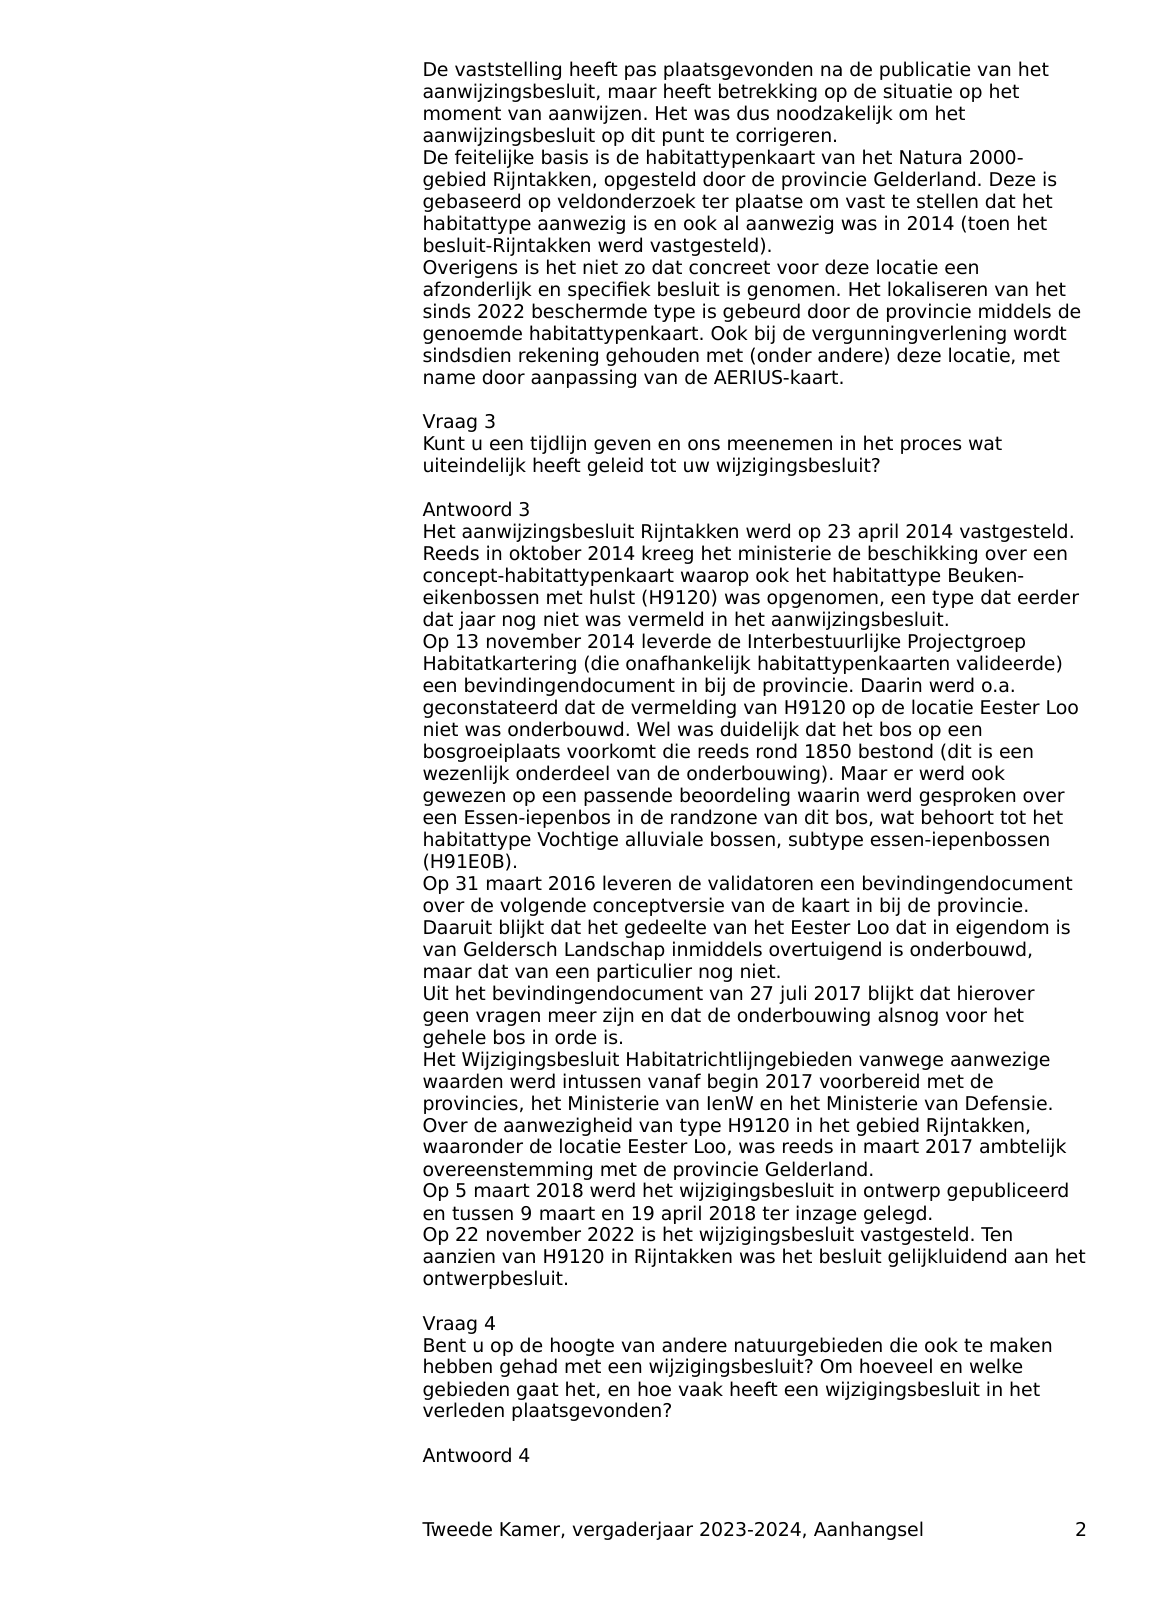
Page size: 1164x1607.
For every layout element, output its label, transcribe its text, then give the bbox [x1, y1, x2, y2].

text Op 13 november 2014 leverde de Interbestuurlijke Projectgroep Habitatkartering (die onafhankelijk habitattypenkaarten valideerde) een bevindingendocument in bij de provincie. Daarin werd o.a. geconstateerd dat de vermelding van H9120 op de locatie Eester Loo niet was onderbouwd. Wel was duidelijk dat het bos op een bosgroeiplaats voorkomt die reeds rond 1850 bestond (dit is een wezenlijk onderdeel van de onderbouwing). Maar er werd ook gewezen op een passende beoordeling waarin werd gesproken over een Essen-iepenbos in de randzone van dit bos, wat behoort tot het habitattype Vochtige alluviale bossen, subtype essen-iepenbossen (H91E0B). [422, 631, 1087, 873]
text Vraag 3 [422, 411, 1087, 433]
text De vaststelling heeft pas plaatsgevonden na de publicatie van het aanwijzingsbesluit, maar heeft betrekking op de situatie op het moment van aanwijzen. Het was dus noodzakelijk om het aanwijzingsbesluit op dit punt te corrigeren. [422, 59, 1087, 147]
text Bent u op de hoogte van andere natuurgebieden die ook te maken hebben gehad met een wijzigingsbesluit? Om hoeveel en welke gebieden gaat het, en hoe vaak heeft een wijzigingsbesluit in het verleden plaatsgevonden? [422, 1334, 1087, 1422]
text Vraag 4 [422, 1312, 1087, 1334]
text De feitelijke basis is de habitattypenkaart van het Natura 2000-gebied Rijntakken, opgesteld door de provincie Gelderland. Deze is gebaseerd op veldonderzoek ter plaatse om vast te stellen dat het habitattype aanwezig is en ook al aanwezig was in 2014 (toen het besluit-Rijntakken werd vastgesteld). [422, 147, 1087, 257]
text Antwoord 4 [422, 1444, 1087, 1467]
text Het Wijzigingsbesluit Habitatrichtlijngebieden vanwege aanwezige waarden werd intussen vanaf begin 2017 voorbereid met de provincies, het Ministerie van IenW en het Ministerie van Defensie. Over de aanwezigheid van type H9120 in het gebied Rijntakken, waaronder de locatie Eester Loo, was reeds in maart 2017 ambtelijk overeenstemming met de provincie Gelderland. [422, 1048, 1087, 1180]
text Op 22 november 2022 is het wijzigingsbesluit vastgesteld. Ten aanzien van H9120 in Rijntakken was het besluit gelijkluidend aan het ontwerpbesluit. [422, 1224, 1087, 1290]
text Op 5 maart 2018 werd het wijzigingsbesluit in ontwerp gepubliceerd en tussen 9 maart en 19 april 2018 ter inzage gelegd. [422, 1180, 1087, 1224]
text Uit het bevindingendocument van 27 juli 2017 blijkt dat hierover geen vragen meer zijn en dat de onderbouwing alsnog voor het gehele bos in orde is. [422, 983, 1087, 1048]
text Reeds in oktober 2014 kreeg het ministerie de beschikking over een concept-habitattypenkaart waarop ook het habitattype Beuken-eikenbossen met hulst (H9120) was opgenomen, een type dat eerder dat jaar nog niet was vermeld in het aanwijzingsbesluit. [422, 543, 1087, 631]
text Op 31 maart 2016 leveren de validatoren een bevindingendocument over de volgende conceptversie van de kaart in bij de provincie. Daaruit blijkt dat het gedeelte van het Eester Loo dat in eigendom is van Geldersch Landschap inmiddels overtuigend is onderbouwd, maar dat van een particulier nog niet. [422, 873, 1087, 983]
text Kunt u een tijdlijn geven en ons meenemen in het proces wat uiteindelijk heeft geleid tot uw wijzigingsbesluit? [422, 433, 1087, 477]
text Antwoord 3 [422, 499, 1087, 521]
text Het aanwijzingsbesluit Rijntakken werd op 23 april 2014 vastgesteld. [422, 521, 1087, 543]
text Overigens is het niet zo dat concreet voor deze locatie een afzonderlijk en specifiek besluit is genomen. Het lokaliseren van het sinds 2022 beschermde type is gebeurd door de provincie middels de genoemde habitattypenkaart. Ook bij de vergunningverlening wordt sindsdien rekening gehouden met (onder andere) deze locatie, met name door aanpassing van de AERIUS-kaart. [422, 257, 1087, 389]
